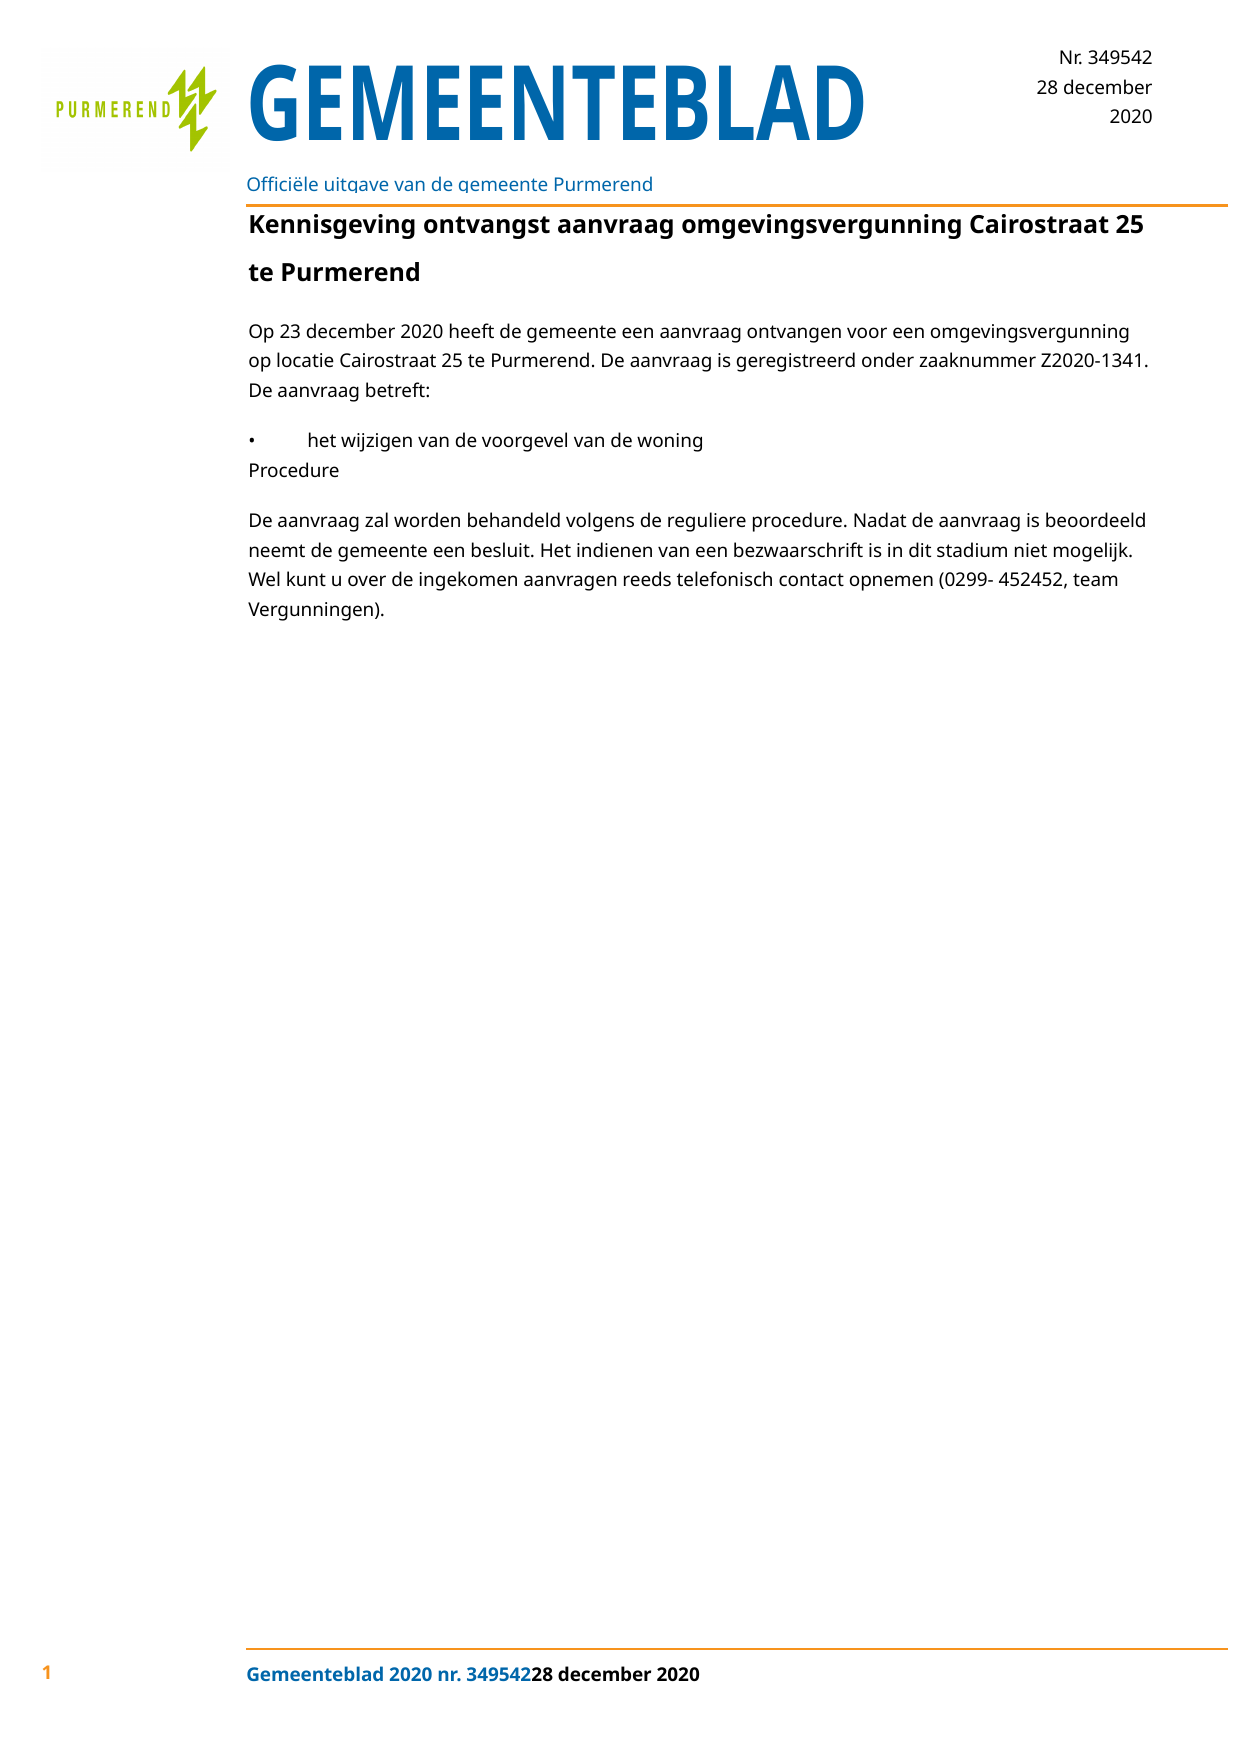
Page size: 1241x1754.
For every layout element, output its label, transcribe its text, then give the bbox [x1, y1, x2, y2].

text Procedure [248, 457, 1152, 483]
picture [41, 47, 231, 172]
text Op 23 december 2020 heeft de gemeente een aanvraag ontvangen voor een omgevingsvergunning op locatie Cairostraat 25 te Purmerend. De aanvraag is geregistreerd onder zaaknummer Z2020-1341. De aanvraag betreft: [248, 318, 1152, 403]
list het wijzigen van de voorgevel van de woning [248, 427, 1152, 453]
text Kennisgeving ontvangst aanvraag omgevingsvergunning Cairostraat 25 te Purmerend [248, 207, 1152, 288]
text De aanvraag zal worden behandeld volgens de reguliere procedure. Nadat de aanvraag is beoordeeld neemt de gemeente een besluit. Het indienen van een bezwaarschrift is in dit stadium niet mogelijk. Wel kunt u over de ingekomen aanvragen reeds telefonisch contact opnemen (0299- 452452, team Vergunningen). [248, 507, 1152, 622]
